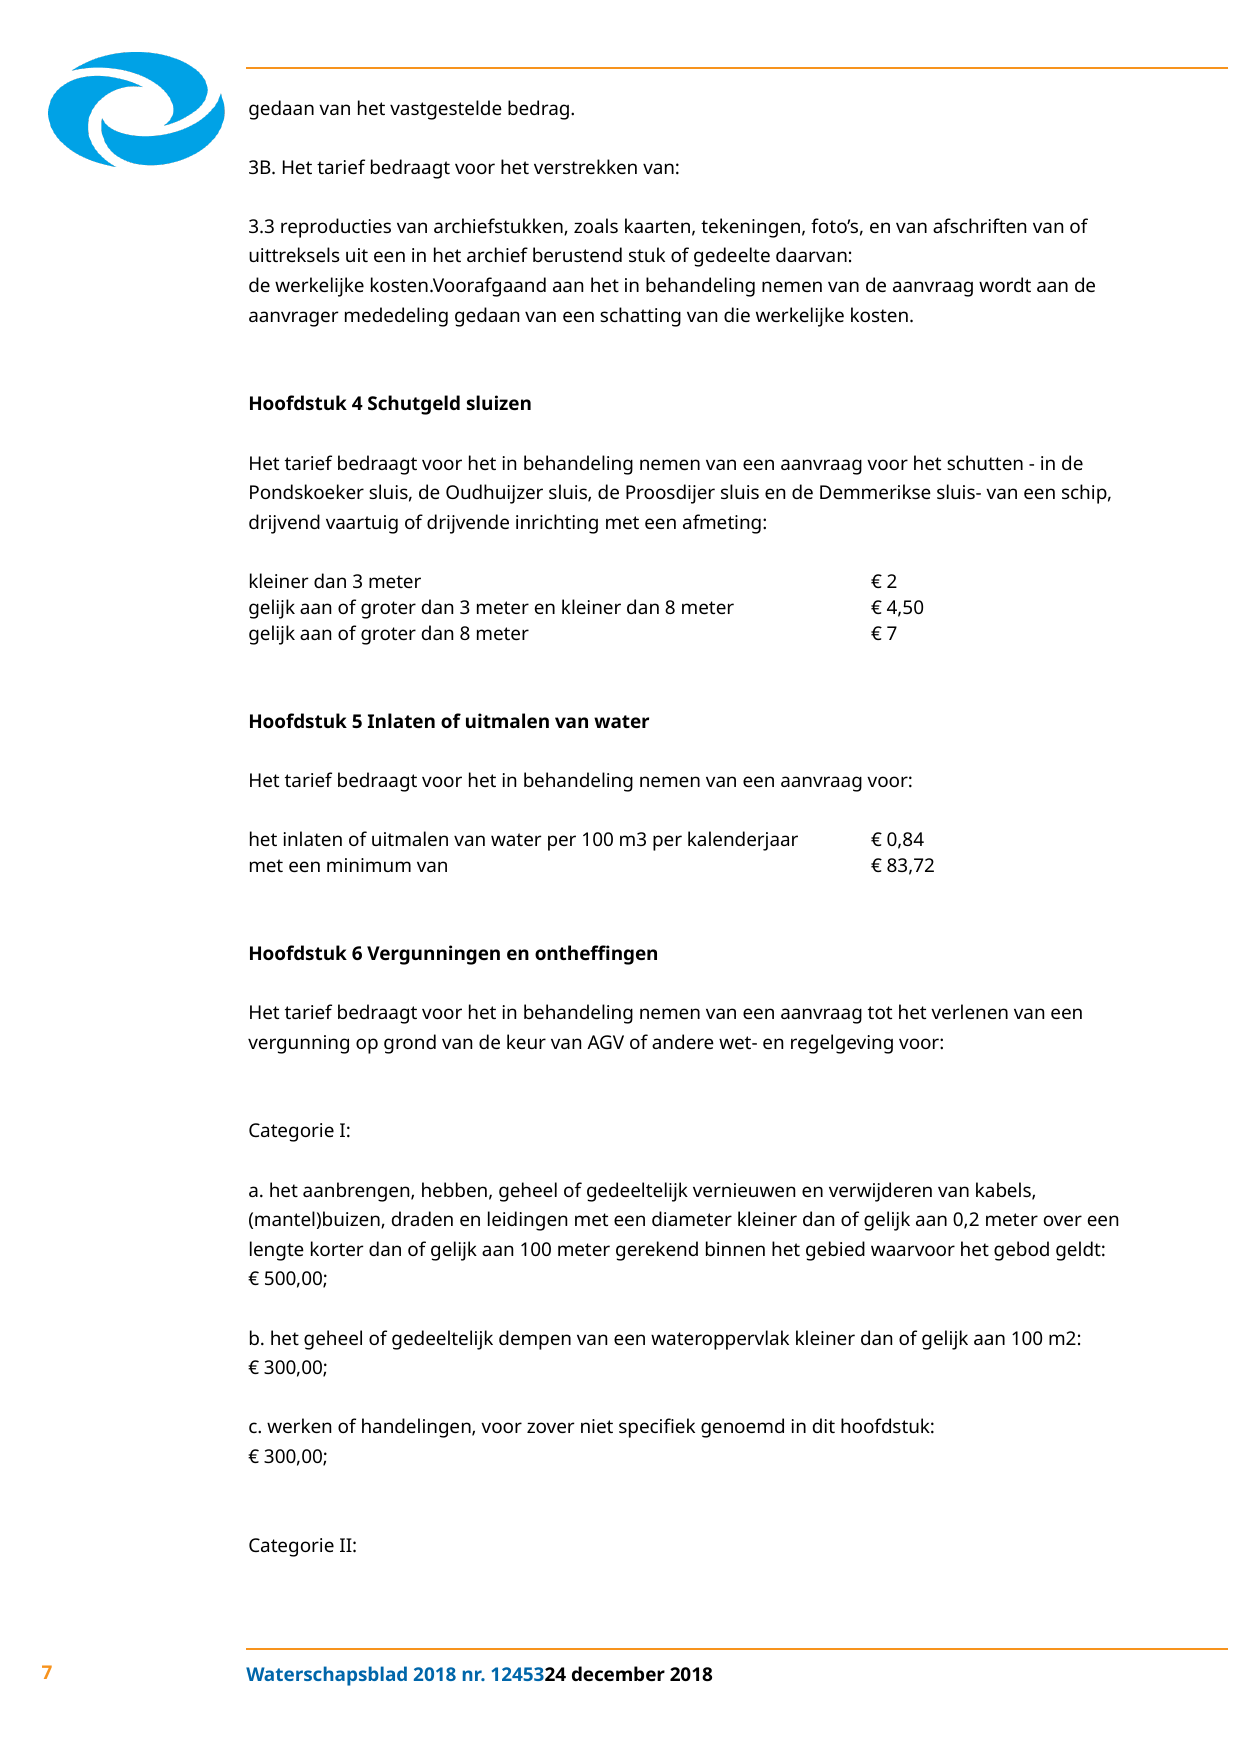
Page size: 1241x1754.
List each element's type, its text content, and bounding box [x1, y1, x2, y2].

text 3B. Het tarief bedraagt voor het verstrekken van: [248, 154, 1152, 180]
text de werkelijke kosten.Voorafgaand aan het in behandeling nemen van de aanvraag wordt aan de aanvrager mededeling gedaan van een schatting van die werkelijke kosten. [248, 272, 1152, 328]
table_cell € 83,72 [871, 852, 1152, 878]
text Hoofdstuk 5 Inlaten of uitmalen van water [248, 708, 1152, 733]
text Hoofdstuk 4 Schutgeld sluizen [248, 391, 1152, 416]
table_header € 0,84 [871, 826, 1152, 852]
text Het tarief bedraagt voor het in behandeling nemen van een aanvraag tot het verlenen van een vergunning op grond van de keur van AGV of andere wet- en regelgeving voor: [248, 999, 1152, 1054]
text Categorie II: [248, 1532, 1152, 1557]
table_cell € 4,50 [871, 594, 1152, 620]
table_header het inlaten of uitmalen van water per 100 m3 per kalenderjaar [248, 826, 871, 852]
text Categorie I: [248, 1118, 1152, 1143]
text € 500,00; [248, 1266, 1152, 1291]
text gedaan van het vastgestelde bedrag. [248, 95, 1152, 121]
text 3.3 reproducties van archiefstukken, zoals kaarten, tekeningen, foto’s, en van afschriften van of uittreksels uit een in het archief berustend stuk of gedeelte daarvan: [248, 213, 1152, 268]
table_cell met een minimum van [248, 852, 871, 878]
table_header € 2 [871, 568, 1152, 594]
text Het tarief bedraagt voor het in behandeling nemen van een aanvraag voor: [248, 767, 1152, 793]
text € 300,00; [248, 1443, 1152, 1469]
text b. het geheel of gedeeltelijk dempen van een wateroppervlak kleiner dan of gelijk aan 100 m2: [248, 1325, 1152, 1350]
table_cell gelijk aan of groter dan 3 meter en kleiner dan 8 meter [248, 594, 871, 620]
text Hoofdstuk 6 Vergunningen en ontheffingen [248, 940, 1152, 966]
table_header kleiner dan 3 meter [248, 568, 871, 594]
text Het tarief bedraagt voor het in behandeling nemen van een aanvraag voor het schutten - in de Pondskoeker sluis, de Oudhuijzer sluis, de Proosdijer sluis en de Demmerikse sluis- van een schip, drijvend vaartuig of drijvende inrichting met een afmeting: [248, 450, 1152, 535]
text € 300,00; [248, 1354, 1152, 1380]
table_cell gelijk aan of groter dan 8 meter [248, 620, 871, 645]
table_cell € 7 [871, 620, 1152, 645]
text a. het aanbrengen, hebben, geheel of gedeeltelijk vernieuwen en verwijderen van kabels, (mantel)buizen, draden en leidingen met een diameter kleiner dan of gelijk aan 0,2 meter over een lengte korter dan of gelijk aan 100 meter gerekend binnen het gebied waarvoor het gebod geldt: [248, 1177, 1152, 1262]
picture [41, 47, 231, 172]
text c. werken of handelingen, voor zover niet specifiek genoemd in dit hoofdstuk: [248, 1413, 1152, 1439]
